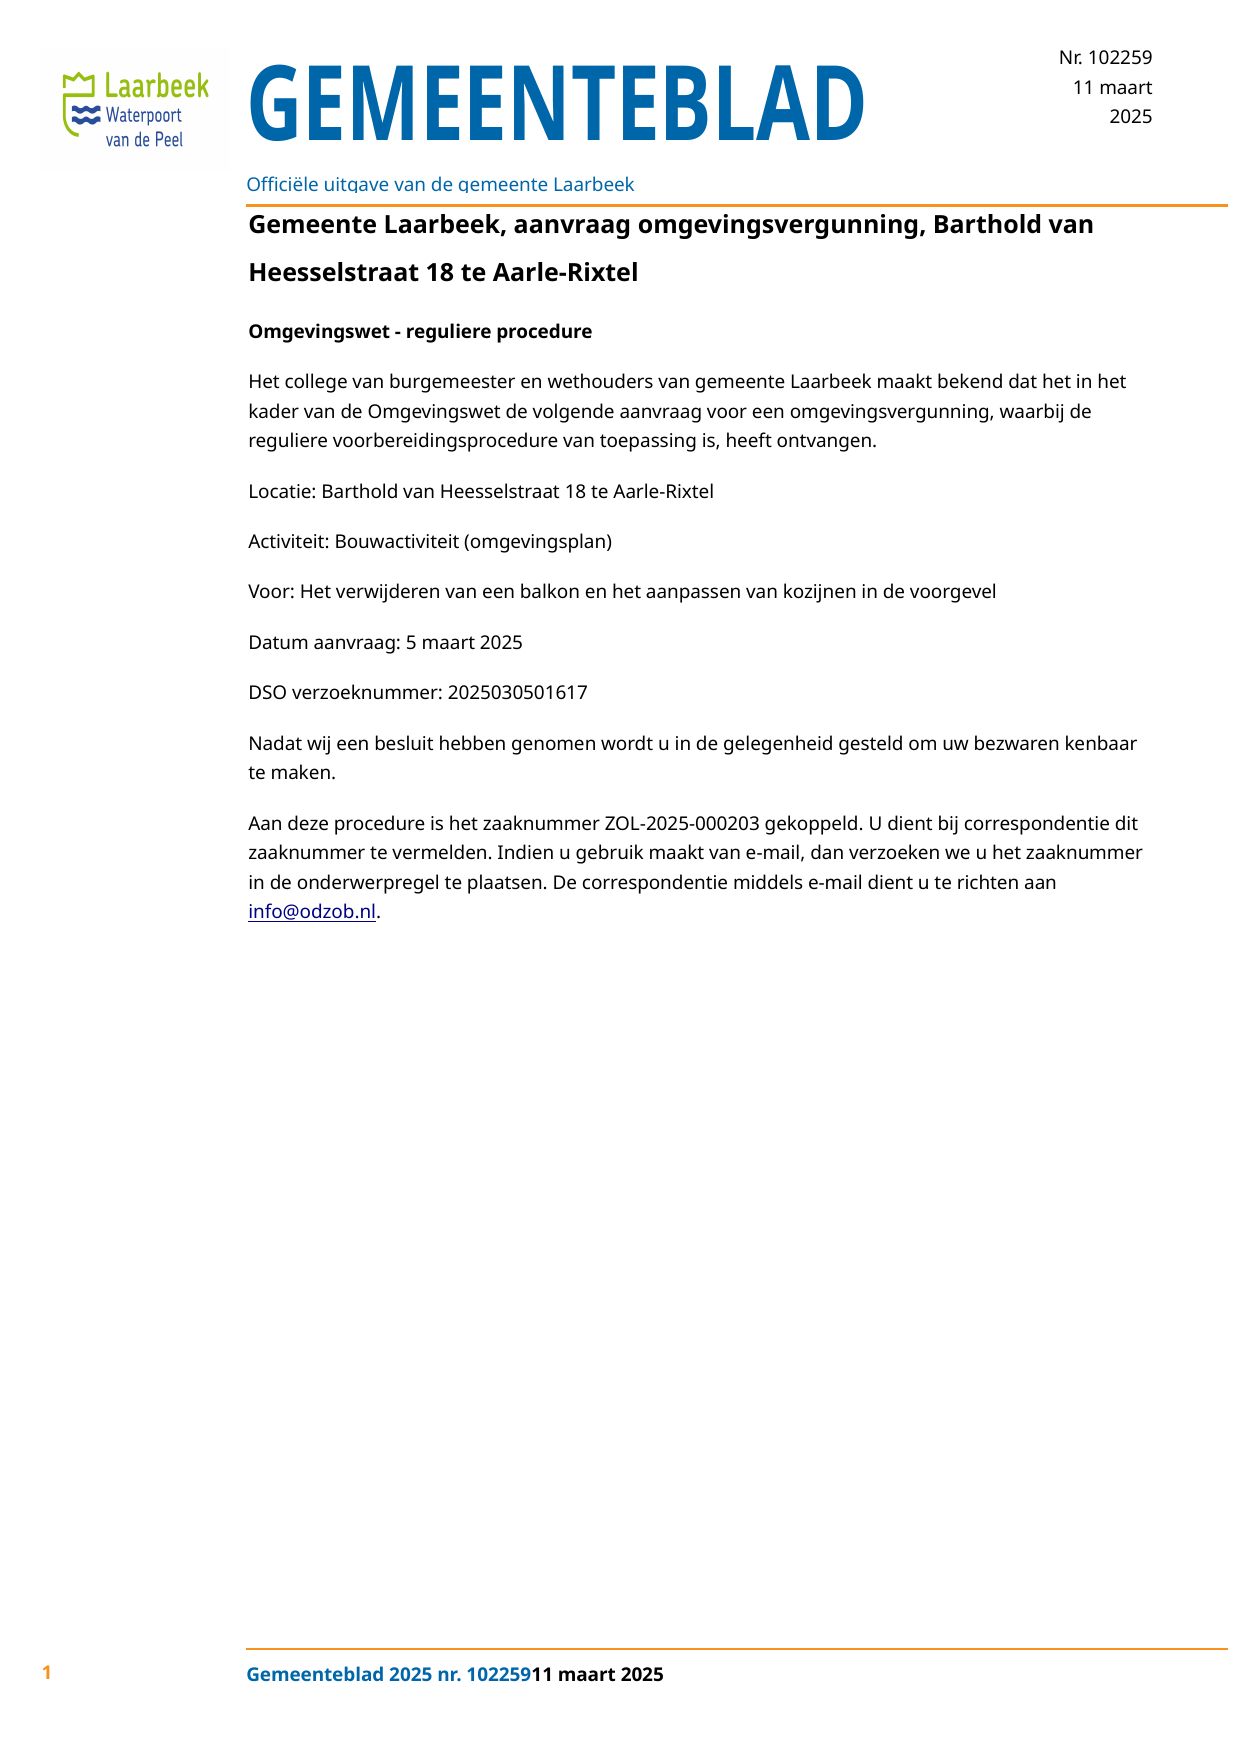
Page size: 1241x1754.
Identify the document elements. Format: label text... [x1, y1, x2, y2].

text Locatie: Barthold van Heesselstraat 18 te Aarle-Rixtel [248, 478, 1152, 504]
text Het college van burgemeester en wethouders van gemeente Laarbeek maakt bekend dat het in het kader van de Omgevingswet de volgende aanvraag voor een omgevingsvergunning, waarbij de reguliere voorbereidingsprocedure van toepassing is, heeft ontvangen. [248, 368, 1152, 453]
text Voor: Het verwijderen van een balkon en het aanpassen van kozijnen in de voorgevel [248, 579, 1152, 604]
text Activiteit: Bouwactiviteit (omgevingsplan) [248, 528, 1152, 554]
text Datum aanvraag: 5 maart 2025 [248, 629, 1152, 655]
text Omgevingswet - reguliere procedure [248, 318, 1152, 344]
text Aan deze procedure is het zaaknummer ZOL-2025-000203 gekoppeld. U dient bij correspondentie dit zaaknummer te vermelden. Indien u gebruik maakt van e-mail, dan verzoeken we u het zaaknummer in de onderwerpregel te plaatsen. De correspondentie middels e-mail dient u te richten aan info@odzob.nl. [248, 810, 1152, 924]
text DSO verzoeknummer: 2025030501617 [248, 679, 1152, 705]
text Nadat wij een besluit hebben genomen wordt u in de gelegenheid gesteld om uw bezwaren kenbaar te maken. [248, 730, 1152, 785]
text Gemeente Laarbeek, aanvraag omgevingsvergunning, Barthold van Heesselstraat 18 te Aarle-Rixtel [248, 207, 1152, 288]
picture [41, 47, 231, 172]
